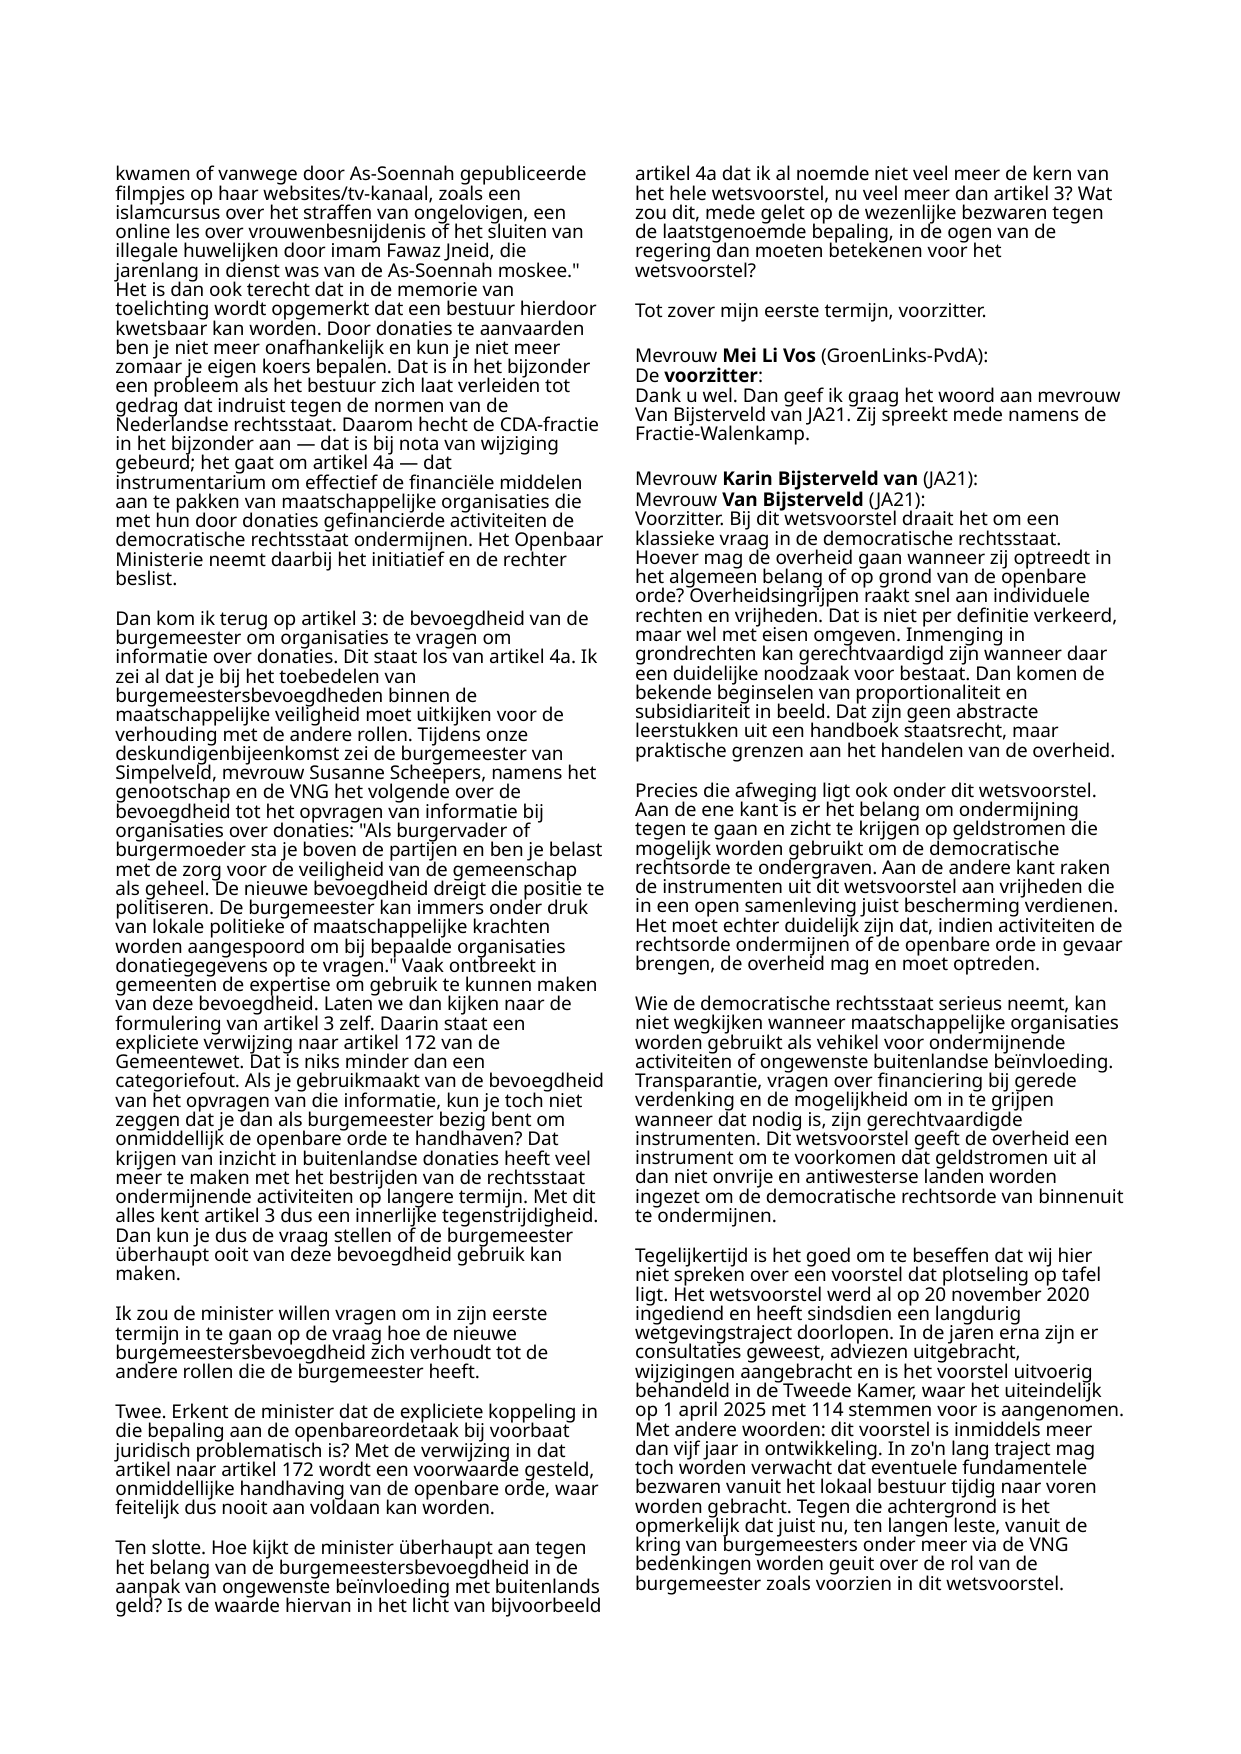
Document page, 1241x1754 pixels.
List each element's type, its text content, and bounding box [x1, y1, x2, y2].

text Twee. Erkent de minister dat de expliciete koppeling in die bepaling aan de openbareordetaak bij voorbaat juridisch problematisch is? Met de verwijzing in dat artikel naar artikel 172 wordt een voorwaarde gesteld, onmiddellijke handhaving van de openbare orde, waar feitelijk dus nooit aan voldaan kan worden. [115, 1403, 605, 1519]
text Tegelijkertijd is het goed om te beseffen dat wij hier niet spreken over een voorstel dat plotseling op tafel ligt. Het wetsvoorstel werd al op 20 november 2020 ingediend en heeft sindsdien een langdurig wetgevingstraject doorlopen. In de jaren erna zijn er consultaties geweest, adviezen uitgebracht, wijzigingen aangebracht en is het voorstel uitvoerig behandeld in de Tweede Kamer, waar het uiteindelijk op 1 april 2025 met 114 stemmen voor is aangenomen. Met andere woorden: dit voorstel is inmiddels meer dan vijf jaar in ontwikkeling. In zo'n lang traject mag toch worden verwacht dat eventuele fundamentele bezwaren vanuit het lokaal bestuur tijdig naar voren worden gebracht. Tegen die achtergrond is het opmerkelijk dat juist nu, ten langen leste, vanuit de kring van burgemeesters onder meer via de VNG bedenkingen worden geuit over de rol van de burgemeester zoals voorzien in dit wetsvoorstel. [635, 1247, 1125, 1594]
text De voorzitter: [635, 367, 1125, 387]
text Ten slotte. Hoe kijkt de minister überhaupt aan tegen het belang van de burgemeestersbevoegdheid in de aanpak van ongewenste beïnvloeding met buitenlands geld? Is de waarde hiervan in het licht van bijvoorbeeld [115, 1539, 605, 1616]
text Voorzitter. Bij dit wetsvoorstel draait het om een klassieke vraag in de democratische rechtsstaat. Hoever mag de overheid gaan wanneer zij optreedt in het algemeen belang of op grond van de openbare orde? Overheidsingrijpen raakt snel aan individuele rechten en vrijheden. Dat is niet per definitie verkeerd, maar wel met eisen omgeven. Inmenging in grondrechten kan gerechtvaardigd zijn wanneer daar een duidelijke noodzaak voor bestaat. Dan komen de bekende beginselen van proportionaliteit en subsidiariteit in beeld. Dat zijn geen abstracte leerstukken uit een handboek staatsrecht, maar praktische grenzen aan het handelen van de overheid. [635, 510, 1125, 761]
text artikel 4a dat ik al noemde niet veel meer de kern van het hele wetsvoorstel, nu veel meer dan artikel 3? Wat zou dit, mede gelet op de wezenlijke bezwaren tegen de laatstgenoemde bepaling, in de ogen van de regering dan moeten betekenen voor het wetsvoorstel? [635, 165, 1125, 281]
text Mevrouw Mei Li Vos (GroenLinks-PvdA): [635, 342, 1125, 367]
text Dan kom ik terug op artikel 3: de bevoegdheid van de burgemeester om organisaties te vragen om informatie over donaties. Dit staat los van artikel 4a. Ik zei al dat je bij het toebedelen van burgemeestersbevoegdheden binnen de maatschappelijke veiligheid moet uitkijken voor de verhouding met de andere rollen. Tijdens onze deskundigenbijeenkomst zei de burgemeester van Simpelveld, mevrouw Susanne Scheepers, namens het genootschap en de VNG het volgende over de bevoegdheid tot het opvragen van informatie bij organisaties over donaties: "Als burgervader of burgermoeder sta je boven de partijen en ben je belast met de zorg voor de veiligheid van de gemeenschap als geheel. De nieuwe bevoegdheid dreigt die positie te politiseren. De burgemeester kan immers onder druk van lokale politieke of maatschappelijke krachten worden aangespoord om bij bepaalde organisaties donatiegegevens op te vragen." Vaak ontbreekt in gemeenten de expertise om gebruik te kunnen maken van deze bevoegdheid. Laten we dan kijken naar de formulering van artikel 3 zelf. Daarin staat een expliciete verwijzing naar artikel 172 van de Gemeentewet. Dat is niks minder dan een categoriefout. Als je gebruikmaakt van de bevoegdheid van het opvragen van die informatie, kun je toch niet zeggen dat je dan als burgemeester bezig bent om onmiddellijk de openbare orde te handhaven? Dat krijgen van inzicht in buitenlandse donaties heeft veel meer te maken met het bestrijden van de rechtsstaat ondermijnende activiteiten op langere termijn. Met dit alles kent artikel 3 dus een innerlijke tegenstrijdigheid. Dan kun je dus de vraag stellen of de burgemeester überhaupt ooit van deze bevoegdheid gebruik kan maken. [115, 610, 605, 1284]
text Wie de democratische rechtsstaat serieus neemt, kan niet wegkijken wanneer maatschappelijke organisaties worden gebruikt als vehikel voor ondermijnende activiteiten of ongewenste buitenlandse beïnvloeding. Transparantie, vragen over financiering bij gerede verdenking en de mogelijkheid om in te grijpen wanneer dat nodig is, zijn gerechtvaardigde instrumenten. Dit wetsvoorstel geeft de overheid een instrument om te voorkomen dat geldstromen uit al dan niet onvrije en antiwesterse landen worden ingezet om de democratische rechtsorde van binnenuit te ondermijnen. [635, 995, 1125, 1226]
text Mevrouw Karin Bijsterveld van (JA21): [635, 465, 1125, 491]
text Dank u wel. Dan geef ik graag het woord aan mevrouw Van Bijsterveld van JA21. Zij spreekt mede namens de Fractie-Walenkamp. [635, 387, 1125, 444]
text Tot zover mijn eerste termijn, voorzitter. [635, 302, 1125, 321]
text kwamen of vanwege door As-Soennah gepubliceerde filmpjes op haar websites/tv-kanaal, zoals een islamcursus over het straffen van ongelovigen, een online les over vrouwenbesnijdenis of het sluiten van illegale huwelijken door imam Fawaz Jneid, die jarenlang in dienst was van de As-Soennah moskee." Het is dan ook terecht dat in de memorie van toelichting wordt opgemerkt dat een bestuur hierdoor kwetsbaar kan worden. Door donaties te aanvaarden ben je niet meer onafhankelijk en kun je niet meer zomaar je eigen koers bepalen. Dat is in het bijzonder een probleem als het bestuur zich laat verleiden tot gedrag dat indruist tegen de normen van de Nederlandse rechtsstaat. Daarom hecht de CDA-fractie in het bijzonder aan — dat is bij nota van wijziging gebeurd; het gaat om artikel 4a — dat instrumentarium om effectief de financiële middelen aan te pakken van maatschappelijke organisaties die met hun door donaties gefinancierde activiteiten de democratische rechtsstaat ondermijnen. Het Openbaar Ministerie neemt daarbij het initiatief en de rechter beslist. [115, 165, 605, 589]
text Precies die afweging ligt ook onder dit wetsvoorstel. Aan de ene kant is er het belang om ondermijning tegen te gaan en zicht te krijgen op geldstromen die mogelijk worden gebruikt om de democratische rechtsorde te ondergraven. Aan de andere kant raken de instrumenten uit dit wetsvoorstel aan vrijheden die in een open samenleving juist bescherming verdienen. Het moet echter duidelijk zijn dat, indien activiteiten de rechtsorde ondermijnen of de openbare orde in gevaar brengen, de overheid mag en moet optreden. [635, 782, 1125, 974]
text Mevrouw Van Bijsterveld (JA21): [635, 491, 1125, 510]
text Ik zou de minister willen vragen om in zijn eerste termijn in te gaan op de vraag hoe de nieuwe burgemeestersbevoegdheid zich verhoudt tot de andere rollen die de burgemeester heeft. [115, 1305, 605, 1382]
